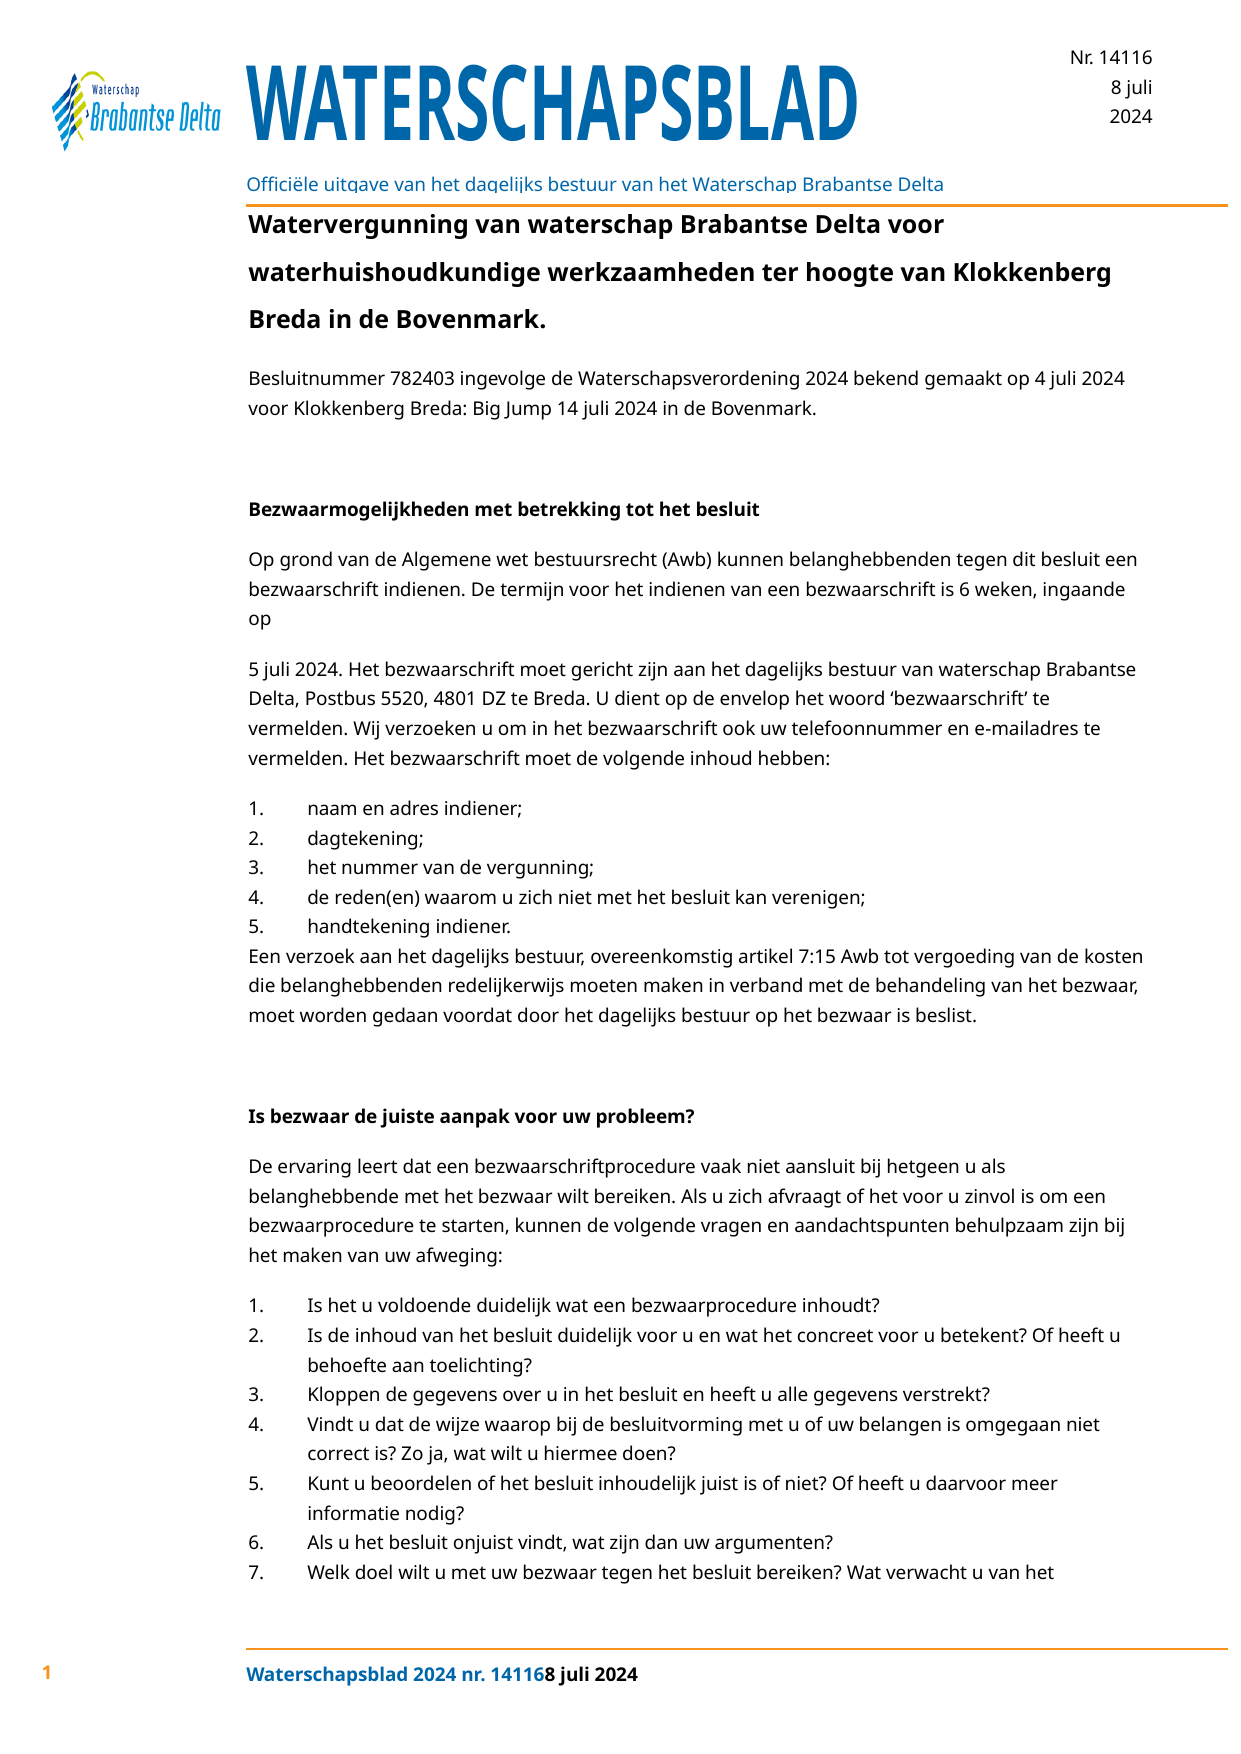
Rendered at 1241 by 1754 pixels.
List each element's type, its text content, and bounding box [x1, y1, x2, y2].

text Watervergunning van waterschap Brabantse Delta voor waterhuishoudkundige werkzaamheden ter hoogte van Klokkenberg Breda in de Bovenmark. [248, 207, 1152, 336]
list handtekening indiener. [248, 913, 1152, 939]
text 5 juli 2024. Het bezwaarschrift moet gericht zijn aan het dagelijks bestuur van waterschap Brabantse Delta, Postbus 5520, 4801 DZ te Breda. U dient op de envelop het woord ‘bezwaarschrift’ te vermelden. Wij verzoeken u om in het bezwaarschrift ook uw telefoonnummer en e‑mailadres te vermelden. Het bezwaarschrift moet de volgende inhoud hebben: [248, 656, 1152, 770]
list naam en adres indiener; [248, 795, 1152, 821]
list Kloppen de gegevens over u in het besluit en heeft u alle gegevens verstrekt? [248, 1381, 1152, 1407]
text Besluitnummer 782403 ingevolge de Waterschapsverordening 2024 bekend gemaakt op 4 juli 2024 voor Klokkenberg Breda: Big Jump 14 juli 2024 in de Bovenmark. [248, 366, 1152, 421]
list Is de inhoud van het besluit duidelijk voor u en wat het concreet voor u betekent? Of heeft u behoefte aan toelichting? [248, 1322, 1152, 1377]
text De ervaring leert dat een bezwaarschriftprocedure vaak niet aansluit bij hetgeen u als belanghebbende met het bezwaar wilt bereiken. Als u zich afvraagt of het voor u zinvol is om een bezwaarprocedure te starten, kunnen de volgende vragen en aandachtspunten behulpzaam zijn bij het maken van uw afweging: [248, 1153, 1152, 1268]
list Als u het besluit onjuist vindt, wat zijn dan uw argumenten? [248, 1529, 1152, 1555]
list het nummer van de vergunning; [248, 854, 1152, 880]
list Vindt u dat de wijze waarop bij de besluitvorming met u of uw belangen is omgegaan niet correct is? Zo ja, wat wilt u hiermee doen? [248, 1411, 1152, 1466]
list Kunt u beoordelen of het besluit inhoudelijk juist is of niet? Of heeft u daarvoor meer informatie nodig? [248, 1470, 1152, 1525]
list Welk doel wilt u met uw bezwaar tegen het besluit bereiken? Wat verwacht u van het [248, 1559, 1152, 1584]
text Is bezwaar de juiste aanpak voor uw probleem? [248, 1103, 1152, 1129]
picture [41, 47, 231, 172]
text Op grond van de Algemene wet bestuursrecht (Awb) kunnen belanghebbenden tegen dit besluit een bezwaarschrift indienen. De termijn voor het indienen van een bezwaarschrift is 6 weken, ingaande op [248, 546, 1152, 631]
list de reden(en) waarom u zich niet met het besluit kan verenigen; [248, 884, 1152, 909]
list Is het u voldoende duidelijk wat een bezwaarprocedure inhoudt? [248, 1293, 1152, 1318]
text Bezwaarmogelijkheden met betrekking tot het besluit [248, 496, 1152, 522]
text Een verzoek aan het dagelijks bestuur, overeenkomstig artikel 7:15 Awb tot vergoeding van de kosten die belanghebbenden redelijkerwijs moeten maken in verband met de behandeling van het bezwaar, moet worden gedaan voordat door het dagelijks bestuur op het bezwaar is beslist. [248, 943, 1152, 1028]
list dagtekening; [248, 825, 1152, 850]
